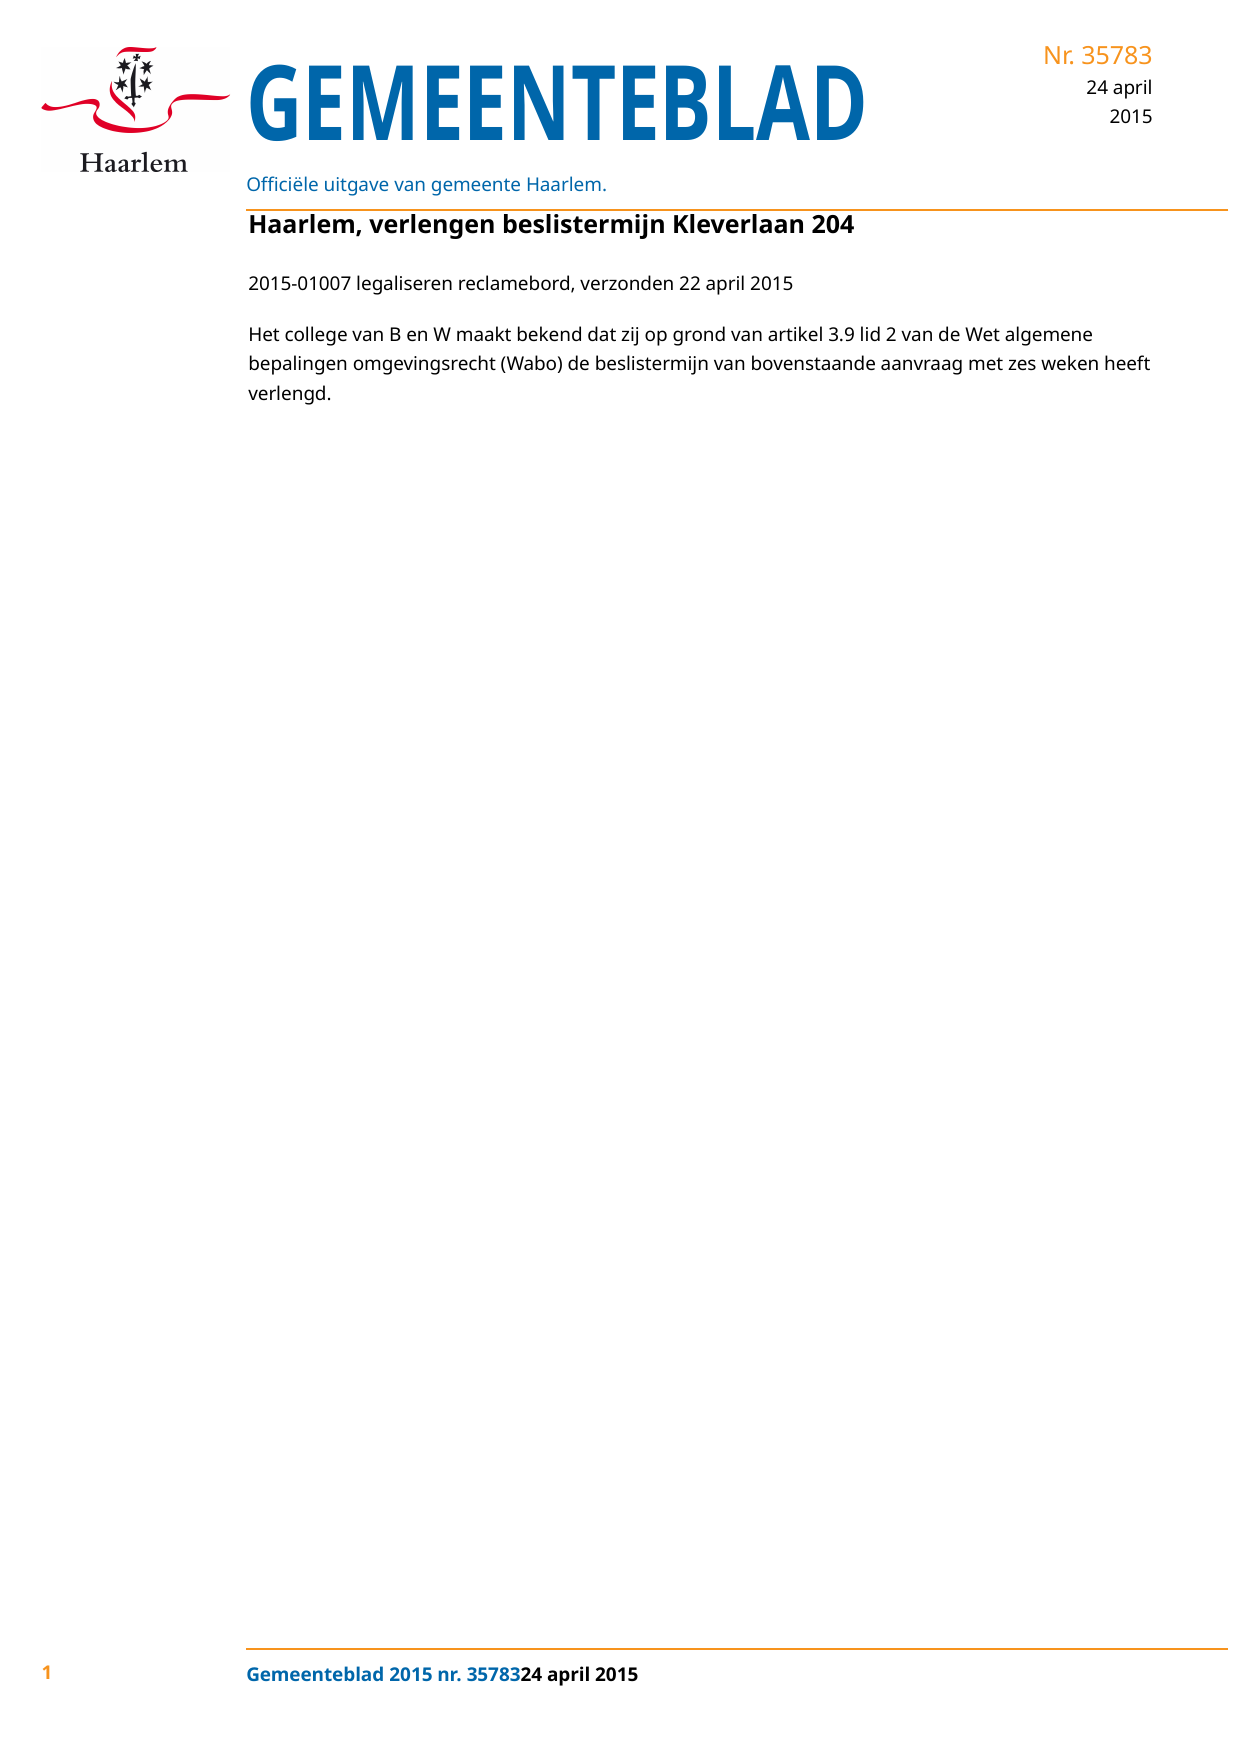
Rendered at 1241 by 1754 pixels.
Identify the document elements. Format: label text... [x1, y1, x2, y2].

text 2015-01007 legaliseren reclamebord, verzonden 22 april 2015 [248, 270, 1152, 296]
picture [41, 47, 231, 172]
text Het college van B en W maakt bekend dat zij op grond van artikel 3.9 lid 2 van de Wet algemene bepalingen omgevingsrecht (Wabo) de beslistermijn van bovenstaande aanvraag met zes weken heeft verlengd. [248, 321, 1152, 406]
text Haarlem, verlengen beslistermijn Kleverlaan 204 [248, 211, 1152, 241]
